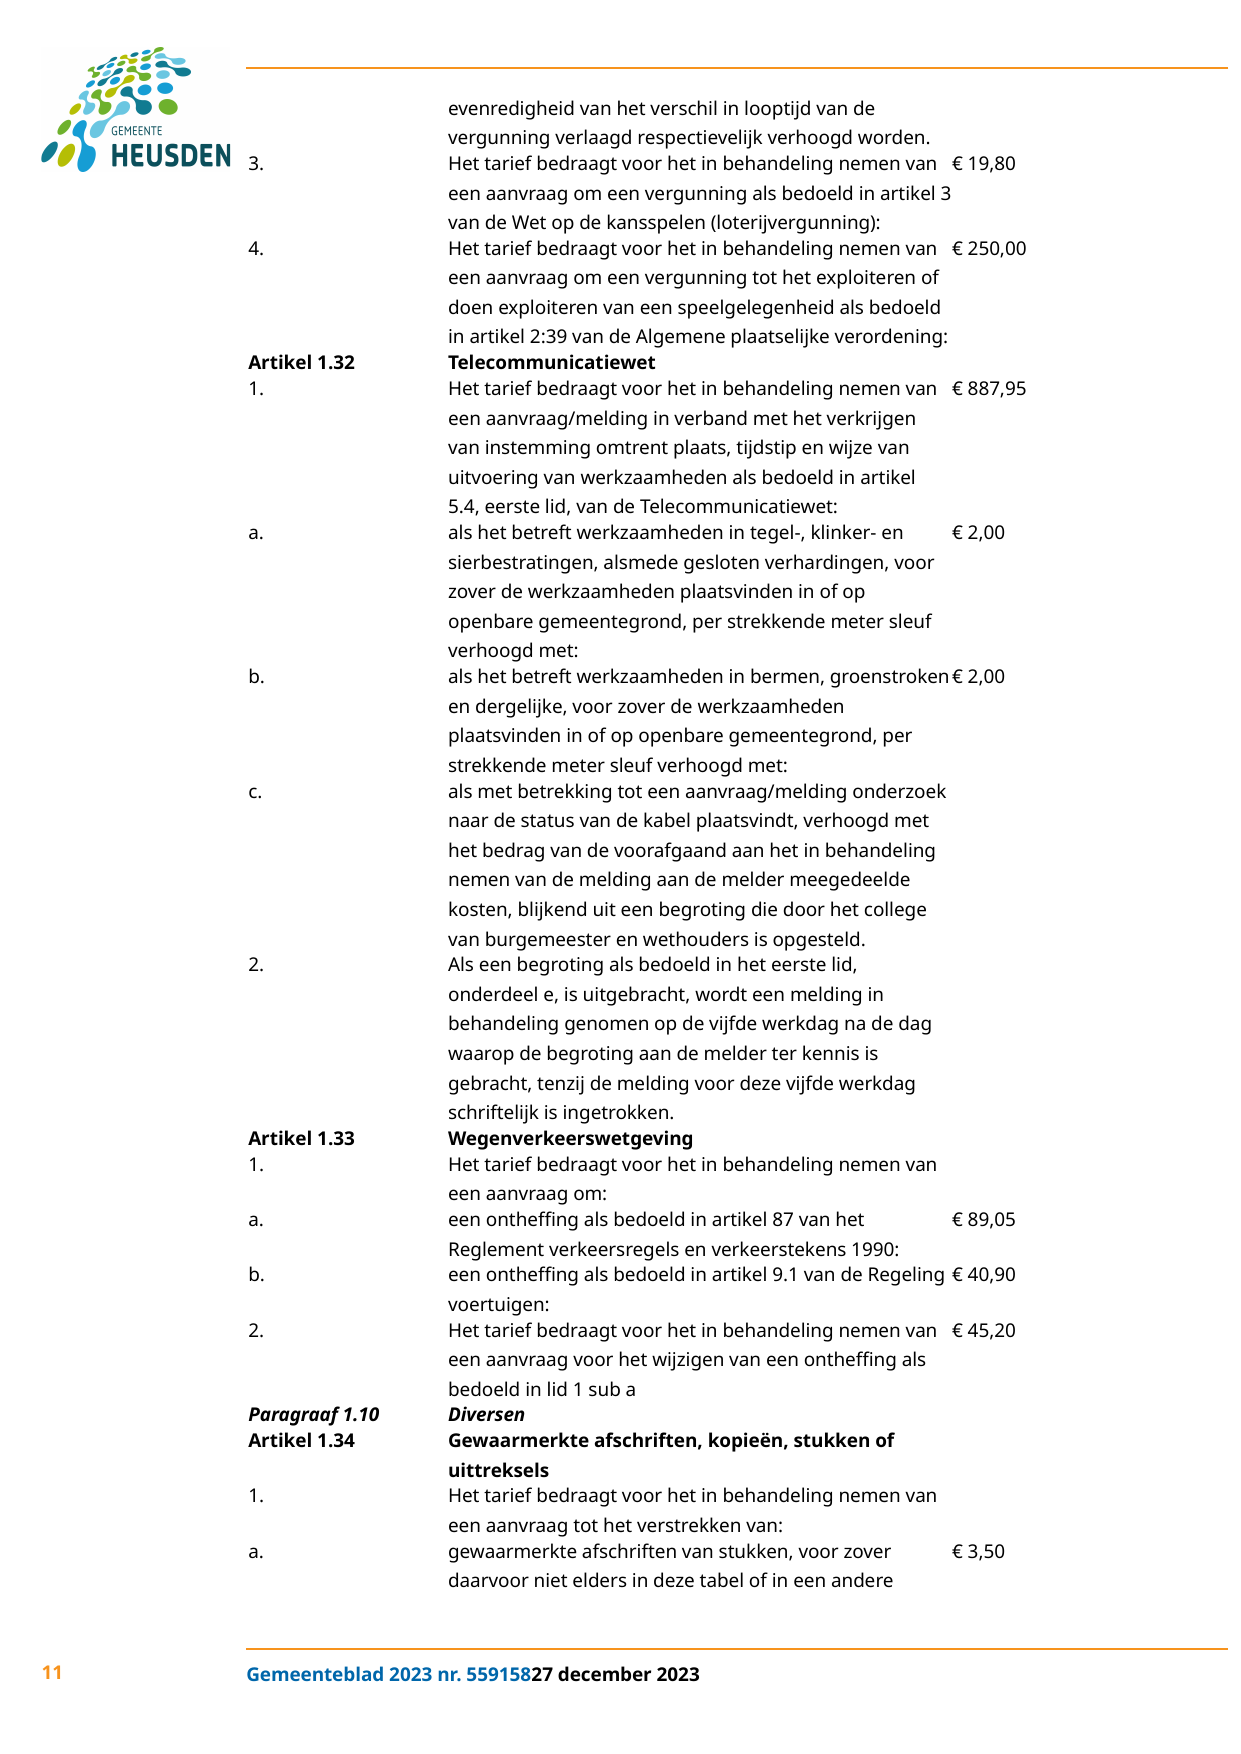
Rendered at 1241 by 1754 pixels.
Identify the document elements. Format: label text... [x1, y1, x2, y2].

table_cell Artikel 1.34 [248, 1428, 448, 1483]
table_cell een ontheffing als bedoeld in artikel 9.1 van de Regeling voertuigen: [448, 1261, 952, 1317]
table_cell € 40,90 [952, 1261, 1152, 1317]
picture [41, 47, 231, 172]
table_cell [952, 95, 1152, 150]
table_cell € 89,05 [952, 1206, 1152, 1261]
table_cell b. [248, 663, 448, 778]
table_cell € 45,20 [952, 1317, 1152, 1402]
table_cell een ontheffing als bedoeld in artikel 87 van het Reglement verkeersregels en verkeerstekens 1990: [448, 1206, 952, 1261]
table_cell [952, 951, 1152, 1125]
table_cell [952, 778, 1152, 951]
table_cell Het tarief bedraagt voor het in behandeling nemen van een aanvraag/melding in verband met het verkrijgen van instemming omtrent plaats, tijdstip en wijze van uitvoering van werkzaamheden als bedoeld in artikel 5.4, eerste lid, van de Telecommunicatiewet: [448, 375, 952, 519]
table_cell Telecommunicatiewet [448, 350, 952, 375]
table_cell [952, 1125, 1152, 1151]
table_cell Als een begroting als bedoeld in het eerste lid, onderdeel e, is uitgebracht, wordt een melding in behandeling genomen op de vijfde werkdag na de dag waarop de begroting aan de melder ter kennis is gebracht, tenzij de melding voor deze vijfde werkdag schriftelijk is ingetrokken. [448, 951, 952, 1125]
table_cell [952, 350, 1152, 375]
table_cell als het betreft werkzaamheden in bermen, groenstroken en dergelijke, voor zover de werkzaamheden plaatsvinden in of op openbare gemeentegrond, per strekkende meter sleuf verhoogd met: [448, 663, 952, 778]
table_cell € 250,00 [952, 235, 1152, 349]
table_cell Het tarief bedraagt voor het in behandeling nemen van een aanvraag om een vergunning tot het exploiteren of doen exploiteren van een speelgelegenheid als bedoeld in artikel 2:39 van de Algemene plaatselijke verordening: [448, 235, 952, 349]
table_cell als met betrekking tot een aanvraag/melding onderzoek naar de status van de kabel plaatsvindt, verhoogd met het bedrag van de voorafgaand aan het in behandeling nemen van de melding aan de melder meegedeelde kosten, blijkend uit een begroting die door het college van burgemeester en wethouders is opgesteld. [448, 778, 952, 951]
table_cell a. [248, 1538, 448, 1593]
table_cell € 2,00 [952, 663, 1152, 778]
table_cell [248, 95, 448, 150]
table_cell [952, 1402, 1152, 1427]
table_cell 1. [248, 375, 448, 519]
table_cell a. [248, 1206, 448, 1261]
table_cell [952, 1483, 1152, 1538]
table_cell € 2,00 [952, 519, 1152, 663]
table_cell Paragraaf 1.10 [248, 1402, 448, 1427]
table_cell Het tarief bedraagt voor het in behandeling nemen van een aanvraag voor het wijzigen van een ontheffing als bedoeld in lid 1 sub a [448, 1317, 952, 1402]
table_cell Artikel 1.32 [248, 350, 448, 375]
table_cell € 887,95 [952, 375, 1152, 519]
table_cell a. [248, 519, 448, 663]
table_cell 3. [248, 150, 448, 235]
table_cell 1. [248, 1151, 448, 1206]
table_cell b. [248, 1261, 448, 1317]
table_cell Gewaarmerkte afschriften, kopieën, stukken of uittreksels [448, 1428, 952, 1483]
table_cell [952, 1151, 1152, 1206]
table_cell [952, 1428, 1152, 1483]
table_cell 4. [248, 235, 448, 349]
table_cell gewaarmerkte afschriften van stukken, voor zover daarvoor niet elders in deze tabel of in een andere [448, 1538, 952, 1593]
table_cell € 3,50 [952, 1538, 1152, 1593]
table_cell Wegenverkeerswetgeving [448, 1125, 952, 1151]
table_cell evenredigheid van het verschil in looptijd van de vergunning verlaagd respectievelijk verhoogd worden. [448, 95, 952, 150]
table_cell Het tarief bedraagt voor het in behandeling nemen van een aanvraag om een vergunning als bedoeld in artikel 3 van de Wet op de kansspelen (loterijvergunning): [448, 150, 952, 235]
table_cell 1. [248, 1483, 448, 1538]
table_cell Het tarief bedraagt voor het in behandeling nemen van een aanvraag tot het verstrekken van: [448, 1483, 952, 1538]
table_cell Diversen [448, 1402, 952, 1427]
table_cell Het tarief bedraagt voor het in behandeling nemen van een aanvraag om: [448, 1151, 952, 1206]
table_cell 2. [248, 951, 448, 1125]
table_cell als het betreft werkzaamheden in tegel-, klinker- en sierbestratingen, alsmede gesloten verhardingen, voor zover de werkzaamheden plaatsvinden in of op openbare gemeentegrond, per strekkende meter sleuf verhoogd met: [448, 519, 952, 663]
table_cell 2. [248, 1317, 448, 1402]
table_cell Artikel 1.33 [248, 1125, 448, 1151]
table_cell c. [248, 778, 448, 951]
table_cell € 19,80 [952, 150, 1152, 235]
